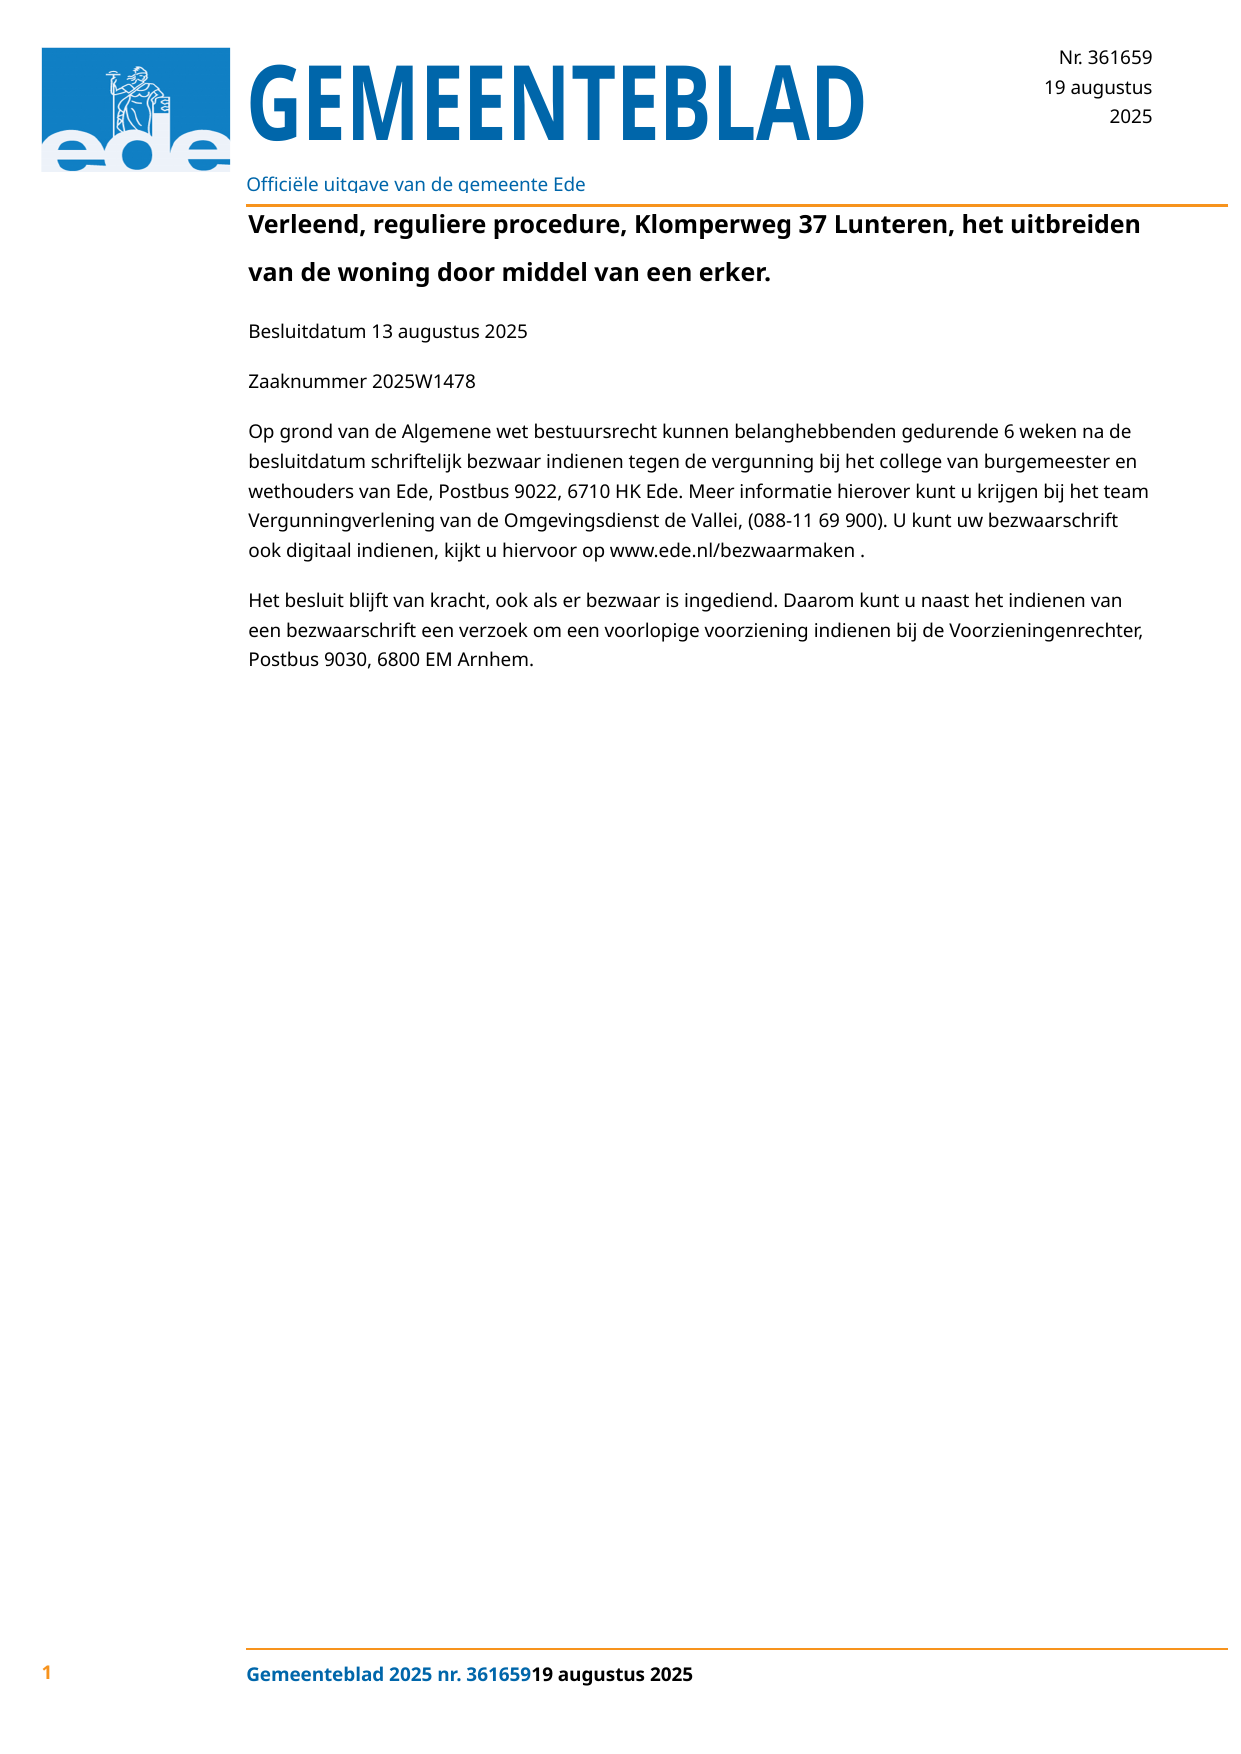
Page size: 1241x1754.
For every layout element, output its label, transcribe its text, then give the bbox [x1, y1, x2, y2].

text Verleend, reguliere procedure, Klomperweg 37 Lunteren, het uitbreiden van de woning door middel van een erker. [248, 207, 1152, 288]
text Zaaknummer 2025W1478 [248, 368, 1152, 394]
text Besluitdatum 13 augustus 2025 [248, 318, 1152, 344]
picture [41, 47, 231, 172]
text Het besluit blijft van kracht, ook als er bezwaar is ingediend. Daarom kunt u naast het indienen van een bezwaarschrift een verzoek om een voorlopige voorziening indienen bij de Voorzieningenrechter, Postbus 9030, 6800 EM Arnhem. [248, 587, 1152, 672]
text Op grond van de Algemene wet bestuursrecht kunnen belanghebbenden gedurende 6 weken na de besluitdatum schriftelijk bezwaar indienen tegen de vergunning bij het college van burgemeester en wethouders van Ede, Postbus 9022, 6710 HK Ede. Meer informatie hierover kunt u krijgen bij het team Vergunningverlening van de Omgevingsdienst de Vallei, (088-11 69 900). U kunt uw bezwaarschrift ook digitaal indienen, kijkt u hiervoor op www.ede.nl/bezwaarmaken . [248, 419, 1152, 563]
